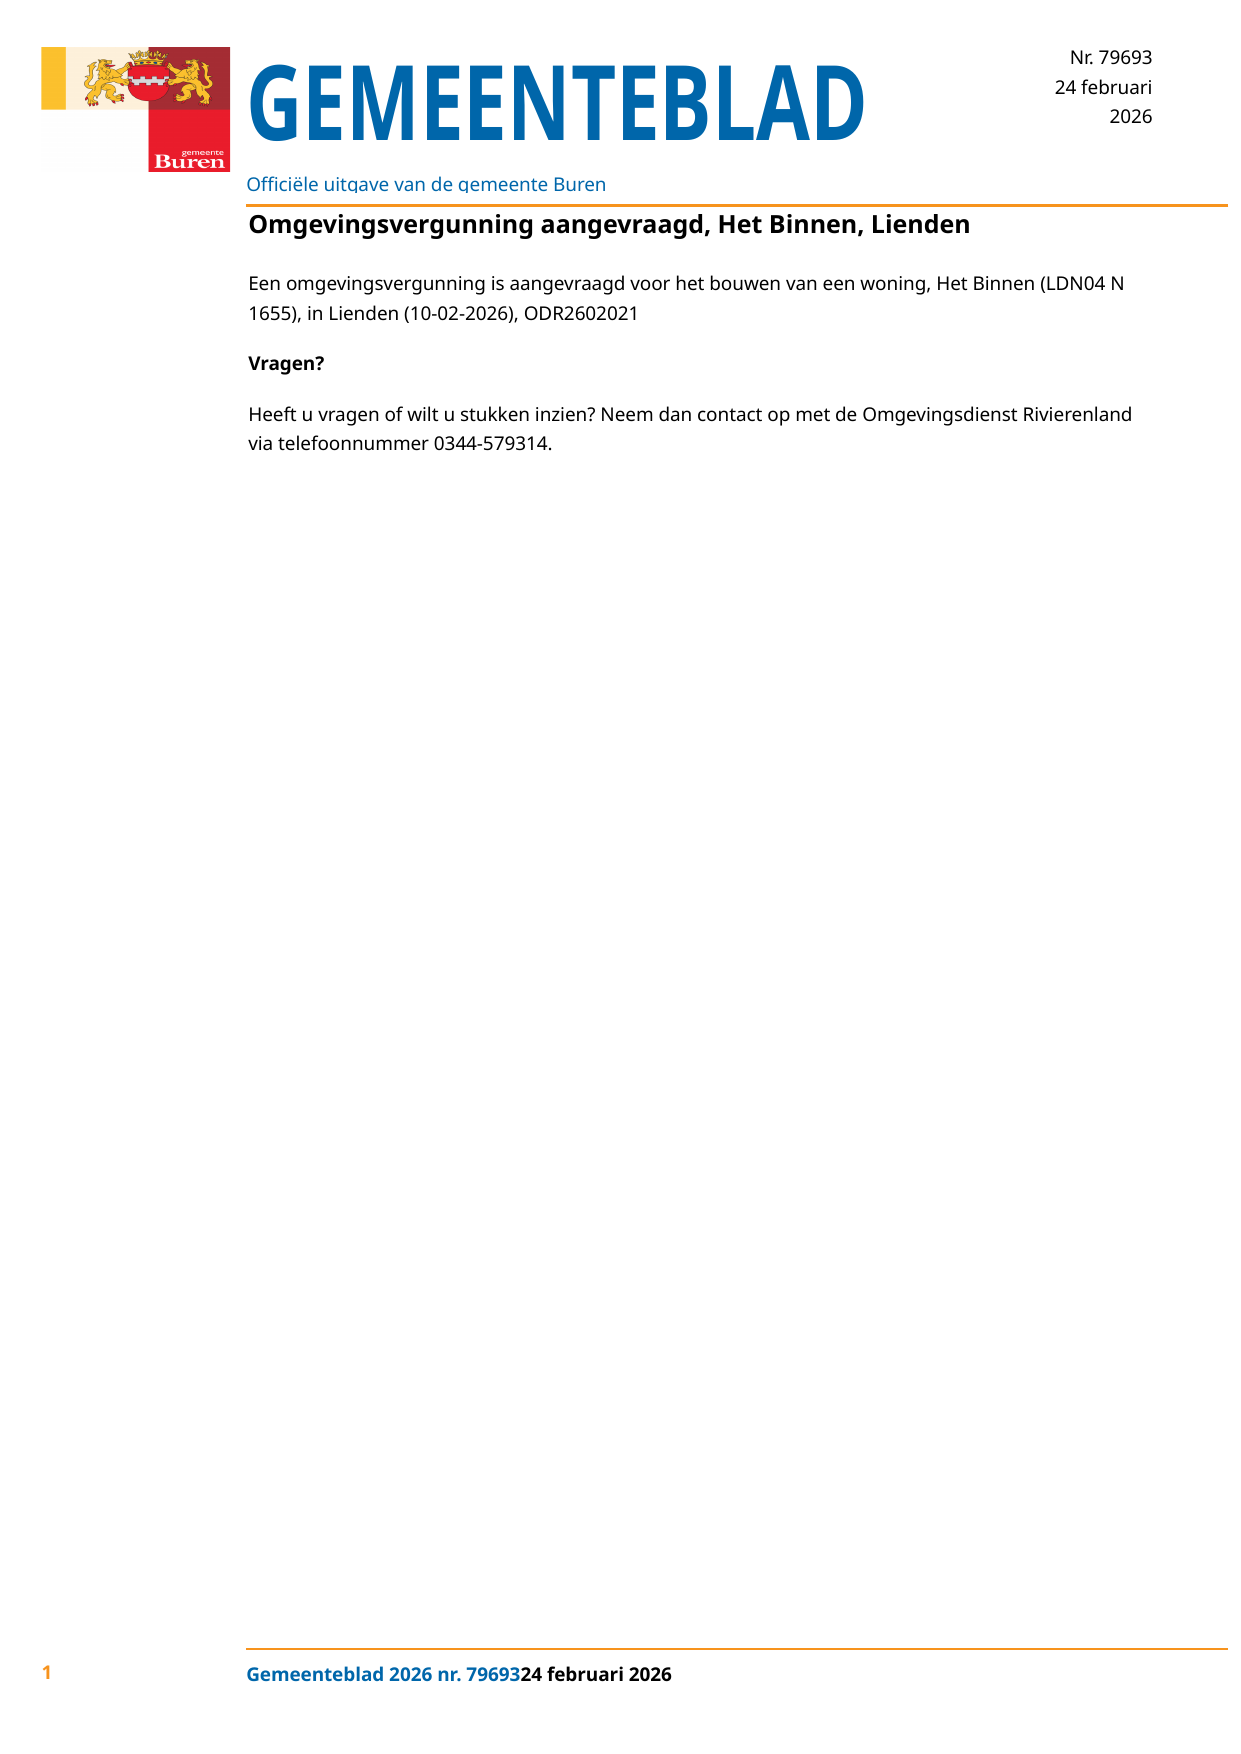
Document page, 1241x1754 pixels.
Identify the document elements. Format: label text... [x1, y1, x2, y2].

text Vragen? [248, 350, 1152, 376]
text Omgevingsvergunning aangevraagd, Het Binnen, Lienden [248, 207, 1152, 241]
text Heeft u vragen of wilt u stukken inzien? Neem dan contact op met de Omgevingsdienst Rivierenland via telefoonnummer 0344-579314. [248, 401, 1152, 456]
picture [41, 47, 231, 172]
text Een omgevingsvergunning is aangevraagd voor het bouwen van een woning, Het Binnen (LDN04 N 1655), in Lienden (10-02-2026), ODR2602021 [248, 270, 1152, 326]
